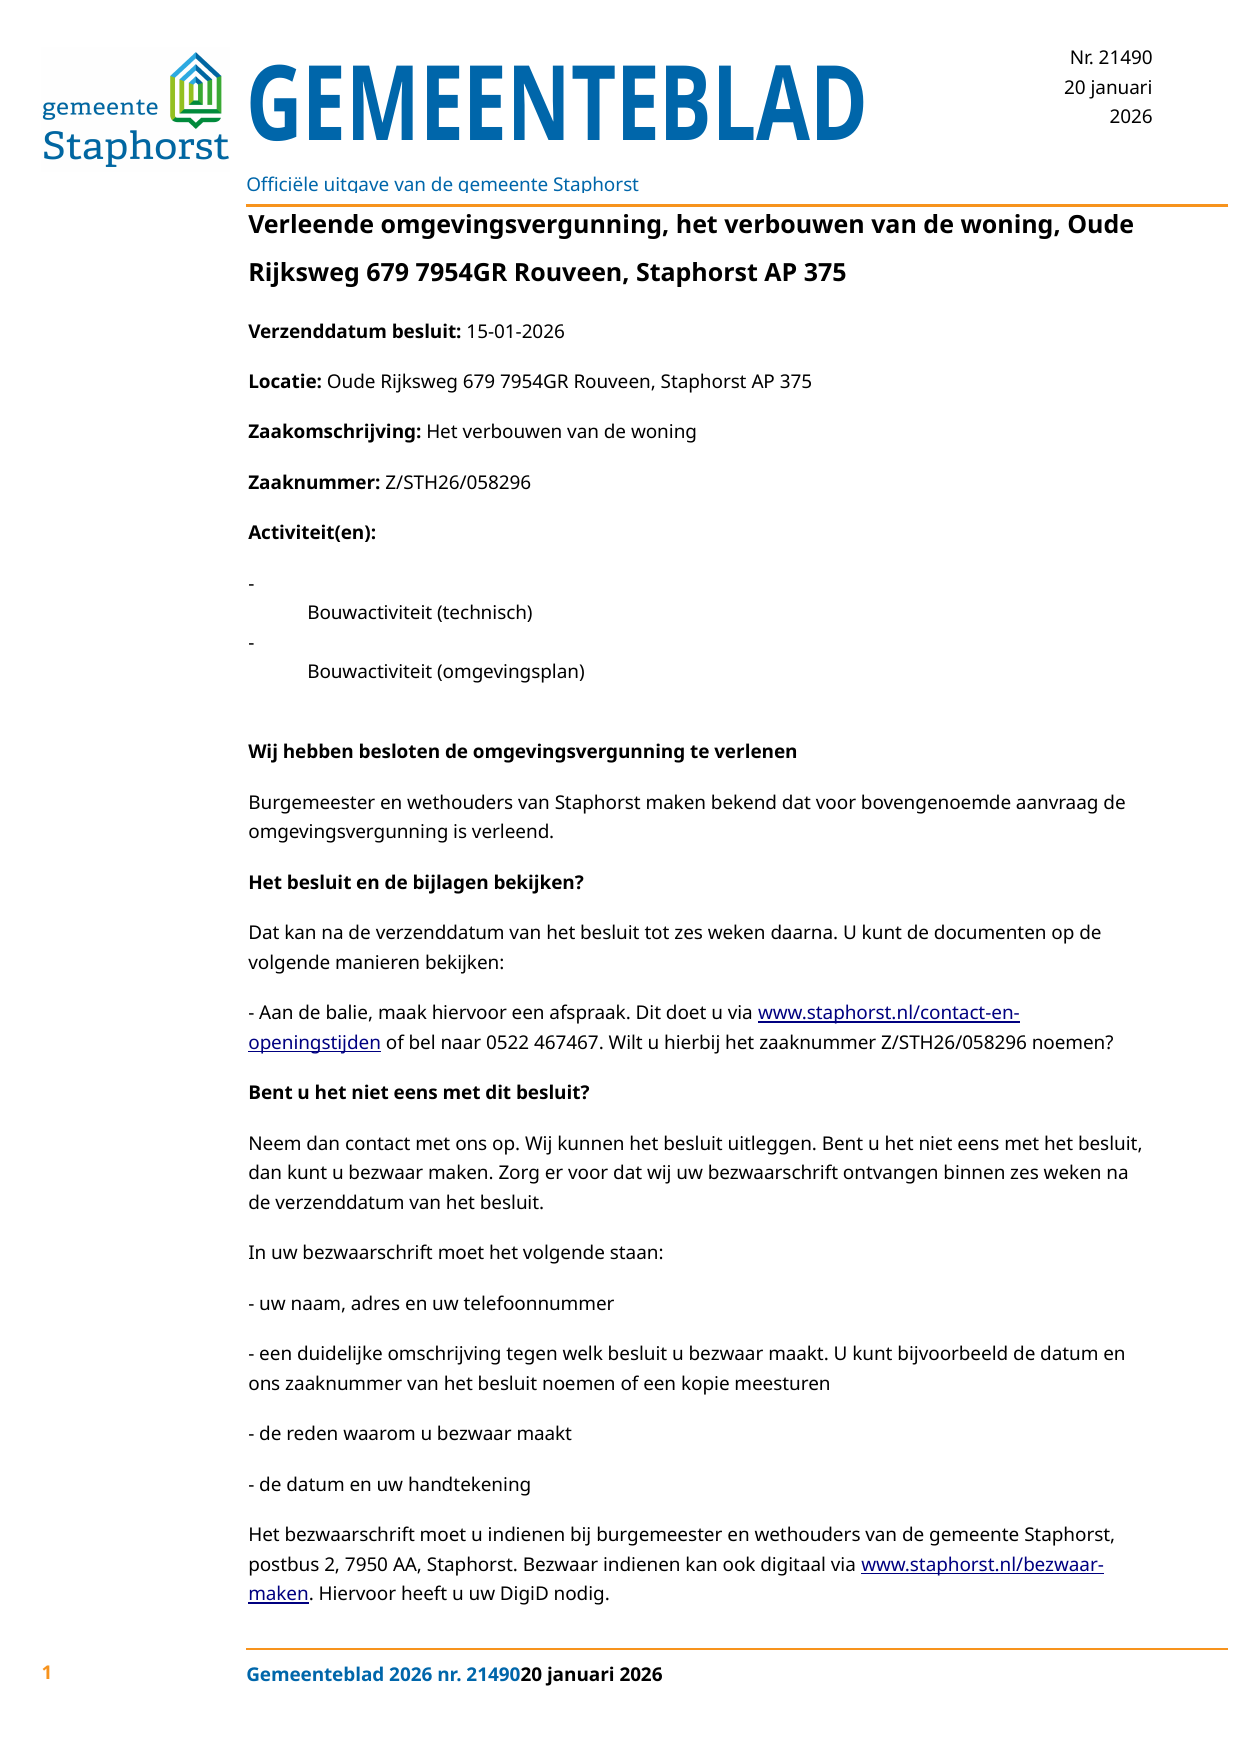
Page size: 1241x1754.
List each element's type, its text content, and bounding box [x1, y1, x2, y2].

picture [41, 47, 231, 172]
text Bent u het niet eens met dit besluit? [248, 1079, 1152, 1105]
list Bouwactiviteit (omgevingsplan) [248, 659, 1152, 684]
text Activiteit(en): [248, 519, 1152, 545]
list Bouwactiviteit (technisch) [248, 599, 1152, 625]
text - de datum en uw handtekening [248, 1471, 1152, 1497]
text - de reden waarom u bezwaar maakt [248, 1420, 1152, 1446]
text - Aan de balie, maak hiervoor een afspraak. Dit doet u via www.staphorst.nl/contact-en-openingstijden of bel naar 0522 467467. Wilt u hierbij het zaaknummer Z/STH26/058296 noemen? [248, 999, 1152, 1055]
text Het besluit en de bijlagen bekijken? [248, 869, 1152, 895]
text Burgemeester en wethouders van Staphorst maken bekend dat voor bovengenoemde aanvraag de omgevingsvergunning is verleend. [248, 789, 1152, 844]
text - uw naam, adres en uw telefoonnummer [248, 1290, 1152, 1316]
text Zaakomschrijving: Het verbouwen van de woning [248, 419, 1152, 444]
text Zaaknummer: Z/STH26/058296 [248, 469, 1152, 495]
text - een duidelijke omschrijving tegen welk besluit u bezwaar maakt. U kunt bijvoorbeeld de datum en ons zaaknummer van het besluit noemen of een kopie meesturen [248, 1340, 1152, 1396]
text Neem dan contact met ons op. Wij kunnen het besluit uitleggen. Bent u het niet eens met het besluit, dan kunt u bezwaar maken. Zorg er voor dat wij uw bezwaarschrift ontvangen binnen zes weken na de verzenddatum van het besluit. [248, 1130, 1152, 1215]
text Verzenddatum besluit: 15-01-2026 [248, 318, 1152, 344]
text Wij hebben besloten de omgevingsvergunning te verlenen [248, 739, 1152, 764]
text Het bezwaarschrift moet u indienen bij burgemeester en wethouders van de gemeente Staphorst, postbus 2, 7950 AA, Staphorst. Bezwaar indienen kan ook digitaal via www.staphorst.nl/bezwaar-maken. Hiervoor heeft u uw DigiD nodig. [248, 1521, 1152, 1606]
text Locatie: Oude Rijksweg 679 7954GR Rouveen, Staphorst AP 375 [248, 368, 1152, 394]
text In uw bezwaarschrift moet het volgende staan: [248, 1239, 1152, 1265]
text Dat kan na de verzenddatum van het besluit tot zes weken daarna. U kunt de documenten op de volgende manieren bekijken: [248, 919, 1152, 975]
text Verleende omgevingsvergunning, het verbouwen van de woning, Oude Rijksweg 679 7954GR Rouveen, Staphorst AP 375 [248, 207, 1152, 288]
